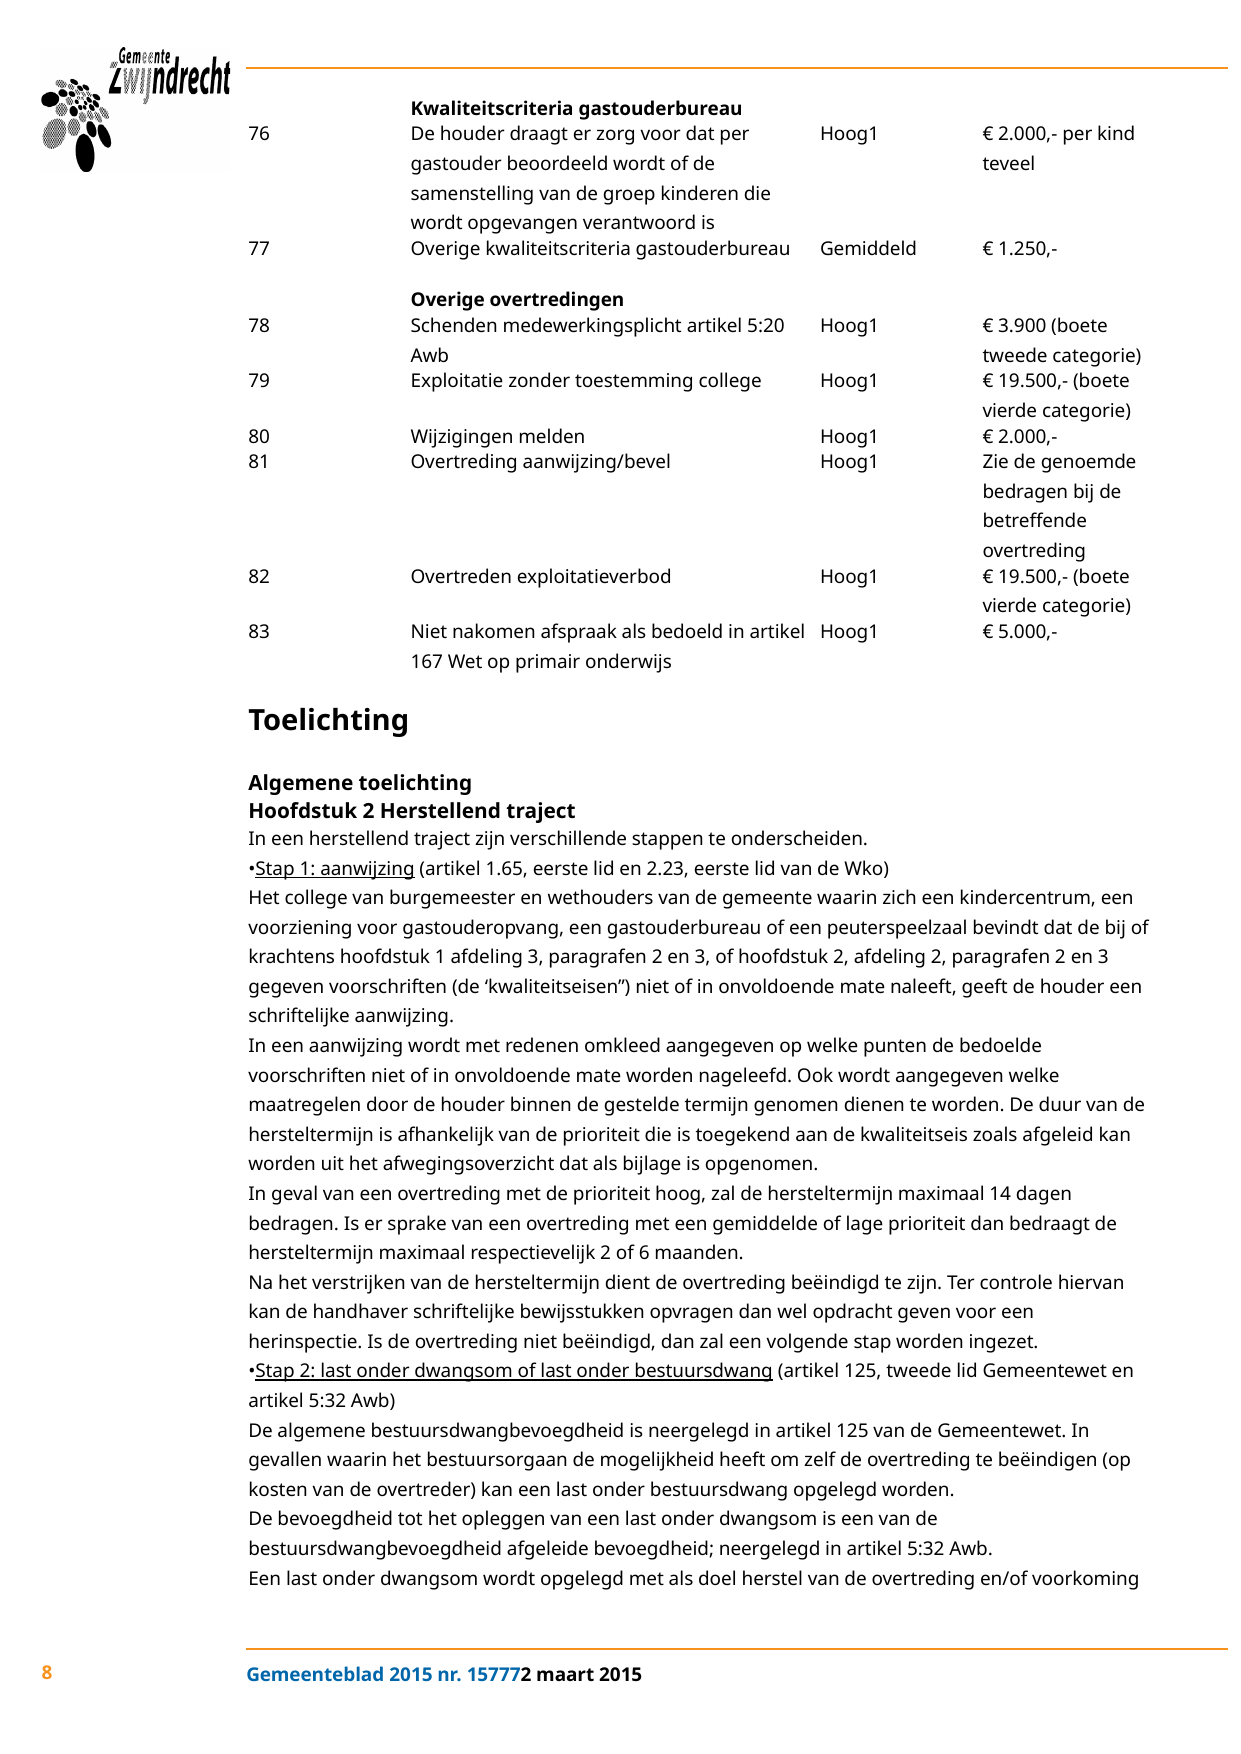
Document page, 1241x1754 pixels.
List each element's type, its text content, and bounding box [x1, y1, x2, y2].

picture [41, 47, 231, 172]
table_cell Exploitatie zonder toestemming college [410, 368, 820, 423]
table_cell De houder draagt er zorg voor dat per gastouder beoordeeld wordt of de samenstelling van de groep kinderen die wordt opgevangen verantwoord is [410, 121, 820, 235]
table_cell 83 [248, 618, 410, 674]
table_cell [982, 261, 1152, 286]
text In een aanwijzing wordt met redenen omkleed aangegeven op welke punten de bedoelde voorschriften niet of in onvoldoende mate worden nageleefd. Ook wordt aangegeven welke maatregelen door de houder binnen de gestelde termijn genomen dienen te worden. De duur van de hersteltermijn is afhankelijk van de prioriteit die is toegekend aan de kwaliteitseis zoals afgeleid kan worden uit het afwegingsoverzicht dat als bijlage is opgenomen. [248, 1032, 1152, 1176]
text Na het verstrijken van de hersteltermijn dient de overtreding beëindigd te zijn. Ter controle hiervan kan de handhaver schriftelijke bewijsstukken opvragen dan wel opdracht geven voor een herinspectie. Is de overtreding niet beëindigd, dan zal een volgende stap worden ingezet. [248, 1269, 1152, 1354]
table_cell Schenden medewerkingsplicht artikel 5:20 Awb [410, 312, 820, 367]
table_cell 82 [248, 563, 410, 618]
table_cell Kwaliteitscriteria gastouderbureau [410, 95, 820, 121]
table_cell Overige overtredingen [410, 286, 820, 312]
table_cell [820, 261, 982, 286]
table_cell Hoog1 [820, 449, 982, 563]
table_cell Hoog1 [820, 618, 982, 674]
table_cell € 5.000,- [982, 618, 1152, 674]
table_cell Hoog1 [820, 121, 982, 235]
table_cell Hoog1 [820, 368, 982, 423]
table_cell 76 [248, 121, 410, 235]
table_cell € 2.000,- per kind teveel [982, 121, 1152, 235]
table_cell Wijzigingen melden [410, 423, 820, 448]
table_cell Gemiddeld [820, 235, 982, 261]
table_cell Hoog1 [820, 312, 982, 367]
table_cell Hoog1 [820, 423, 982, 448]
table_cell 81 [248, 449, 410, 563]
table_cell Niet nakomen afspraak als bedoeld in artikel 167 Wet op primair onderwijs [410, 618, 820, 674]
text •Stap 2: last onder dwangsom of last onder bestuursdwang (artikel 125, tweede lid Gemeentewet en artikel 5:32 Awb) [248, 1358, 1152, 1413]
table_cell Zie de genoemde bedragen bij de betreffende overtreding [982, 449, 1152, 563]
table_cell [248, 95, 410, 121]
text Een last onder dwangsom wordt opgelegd met als doel herstel van de overtreding en/of voorkoming [248, 1565, 1152, 1590]
text •Stap 1: aanwijzing (artikel 1.65, eerste lid en 2.23, eerste lid van de Wko) [248, 855, 1152, 880]
text Het college van burgemeester en wethouders van de gemeente waarin zich een kindercentrum, een voorziening voor gastouderopvang, een gastouderbureau of een peuterspeelzaal bevindt dat de bij of krachtens hoofdstuk 1 afdeling 3, paragrafen 2 en 3, of hoofdstuk 2, afdeling 2, paragrafen 2 en 3 gegeven voorschriften (de ‘kwaliteitseisen”) niet of in onvoldoende mate naleeft, geeft de houder een schriftelijke aanwijzing. [248, 884, 1152, 1028]
table_cell [248, 286, 410, 312]
table_cell 78 [248, 312, 410, 367]
table_cell 80 [248, 423, 410, 448]
table_cell Hoog1 [820, 563, 982, 618]
table_cell € 19.500,- (boete vierde categorie) [982, 368, 1152, 423]
table_cell [982, 95, 1152, 121]
table_cell 79 [248, 368, 410, 423]
table_cell [982, 286, 1152, 312]
table_cell € 2.000,- [982, 423, 1152, 448]
table_cell 77 [248, 235, 410, 261]
table_cell € 1.250,- [982, 235, 1152, 261]
text Algemene toelichting [248, 768, 1152, 797]
table_cell Overige kwaliteitscriteria gastouderbureau [410, 235, 820, 261]
table_cell [820, 286, 982, 312]
text Toelichting [248, 699, 1152, 739]
text In geval van een overtreding met de prioriteit hoog, zal de hersteltermijn maximaal 14 dagen bedragen. Is er sprake van een overtreding met een gemiddelde of lage prioriteit dan bedraagt de hersteltermijn maximaal respectievelijk 2 of 6 maanden. [248, 1180, 1152, 1265]
table_cell [820, 95, 982, 121]
text De algemene bestuursdwangbevoegdheid is neergelegd in artikel 125 van de Gemeentewet. In gevallen waarin het bestuursorgaan de mogelijkheid heeft om zelf de overtreding te beëindigen (op kosten van de overtreder) kan een last onder bestuursdwang opgelegd worden. [248, 1417, 1152, 1502]
text Hoofdstuk 2 Herstellend traject [248, 797, 1152, 825]
table_cell Overtreden exploitatieverbod [410, 563, 820, 618]
table_cell € 19.500,- (boete vierde categorie) [982, 563, 1152, 618]
table_cell Overtreding aanwijzing/bevel [410, 449, 820, 563]
table_cell [248, 261, 410, 286]
text In een herstellend traject zijn verschillende stappen te onderscheiden. [248, 825, 1152, 851]
table_cell [410, 261, 820, 286]
table_cell € 3.900 (boete tweede categorie) [982, 312, 1152, 367]
text De bevoegdheid tot het opleggen van een last onder dwangsom is een van de bestuursdwangbevoegdheid afgeleide bevoegdheid; neergelegd in artikel 5:32 Awb. [248, 1506, 1152, 1561]
